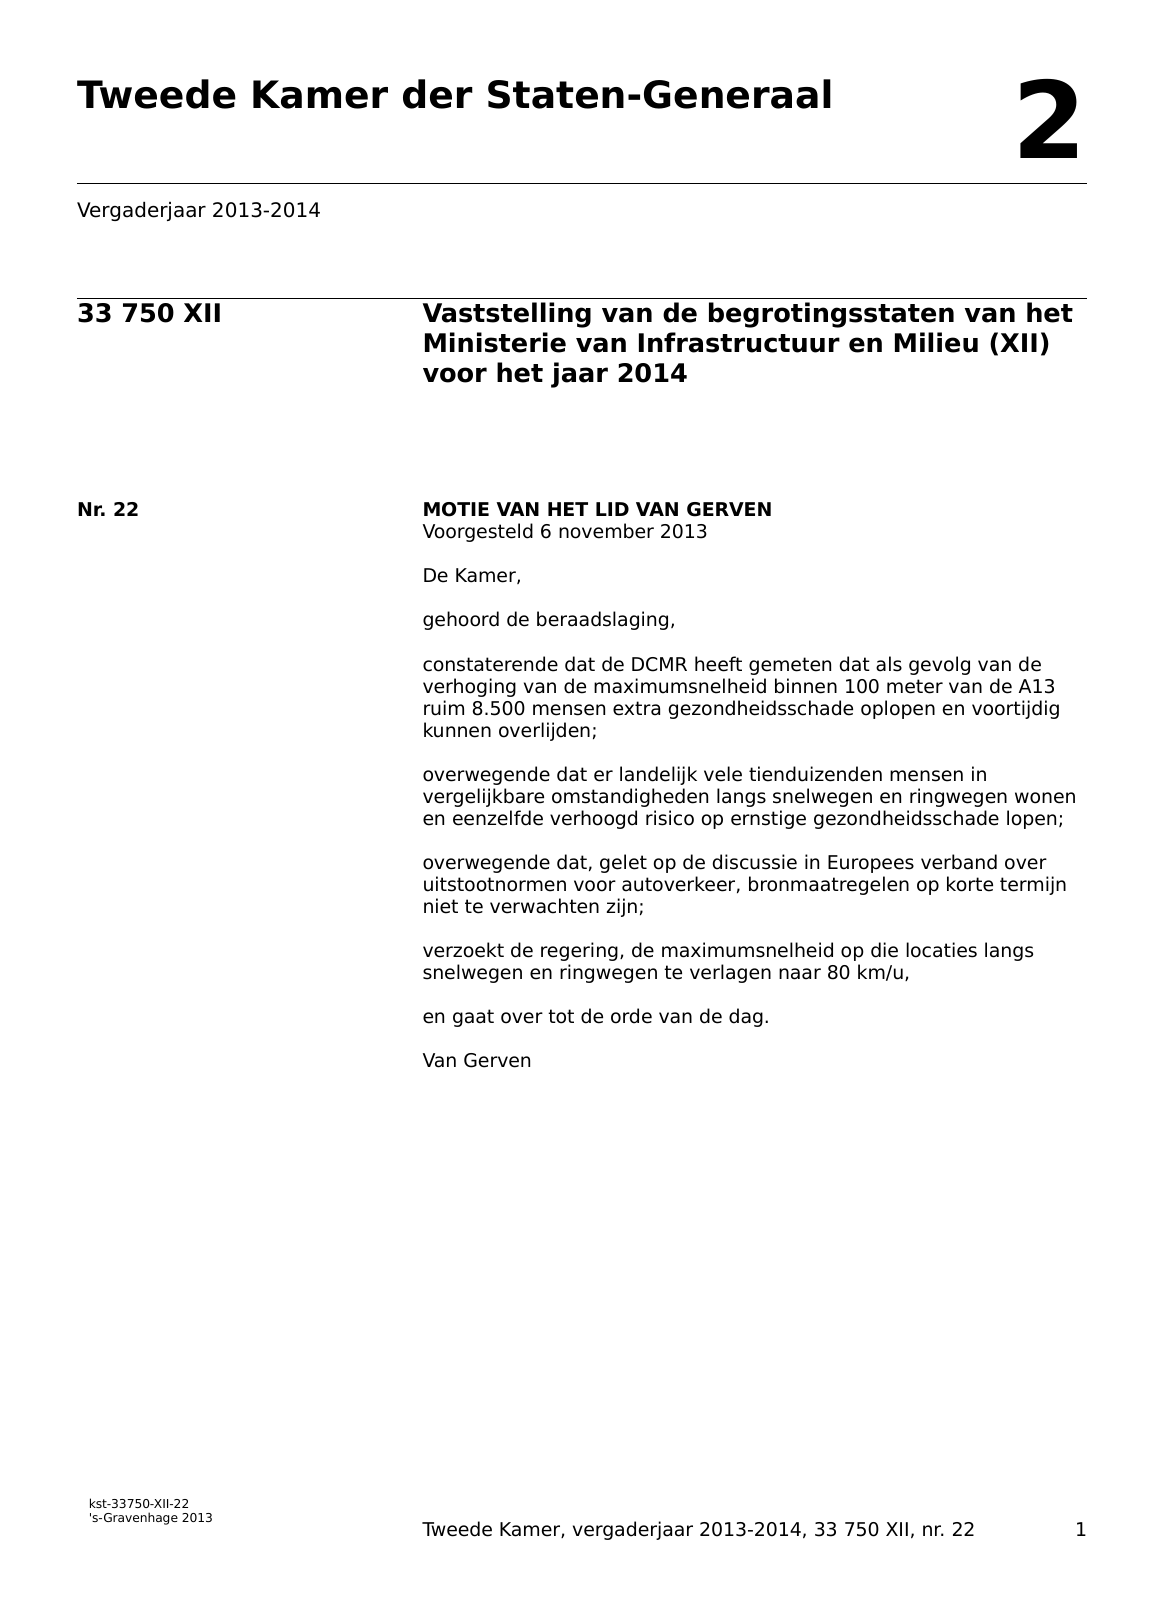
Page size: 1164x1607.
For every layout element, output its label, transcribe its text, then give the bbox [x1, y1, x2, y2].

table_cell Vergaderjaar 2013-2014 [77, 184, 1087, 298]
subtitle Nr. 22 MOTIE VAN HET LID VAN GERVEN [77, 499, 1087, 521]
table_header Tweede Kamer der Staten-Generaal [77, 59, 886, 183]
text Van Gerven [422, 1050, 1087, 1072]
text De Kamer, [422, 565, 1087, 587]
text overwegende dat er landelijk vele tienduizenden mensen in vergelijkbare omstandigheden langs snelwegen en ringwegen wonen en eenzelfde verhoogd risico op ernstige gezondheidsschade lopen; [422, 764, 1087, 829]
subtitle 33 750 XII Vaststelling van de begrotingsstaten van het Ministerie van Infrastructuur en Milieu (XII) voor het jaar 2014 [77, 299, 1087, 388]
text 's-Gravenhage 2013 [88, 1511, 323, 1525]
text constaterende dat de DCMR heeft gemeten dat als gevolg van de verhoging van de maximumsnelheid binnen 100 meter van de A13 ruim 8.500 mensen extra gezondheidsschade oplopen en voortijdig kunnen overlijden; [422, 653, 1087, 741]
text overwegende dat, gelet op de discussie in Europees verband over uitstootnormen voor autoverkeer, bronmaatregelen op korte termijn niet te verwachten zijn; [422, 852, 1087, 918]
text gehoord de beraadslaging, [422, 609, 1087, 631]
text verzoekt de regering, de maximumsnelheid op die locaties langs snelwegen en ringwegen te verlagen naar 80 km/u, [422, 940, 1087, 984]
text kst-33750-XII-22 [88, 1497, 323, 1511]
text Voorgesteld 6 november 2013 [422, 521, 1087, 543]
table_header 2 [886, 59, 1087, 183]
text en gaat over tot de orde van de dag. [422, 1006, 1087, 1028]
